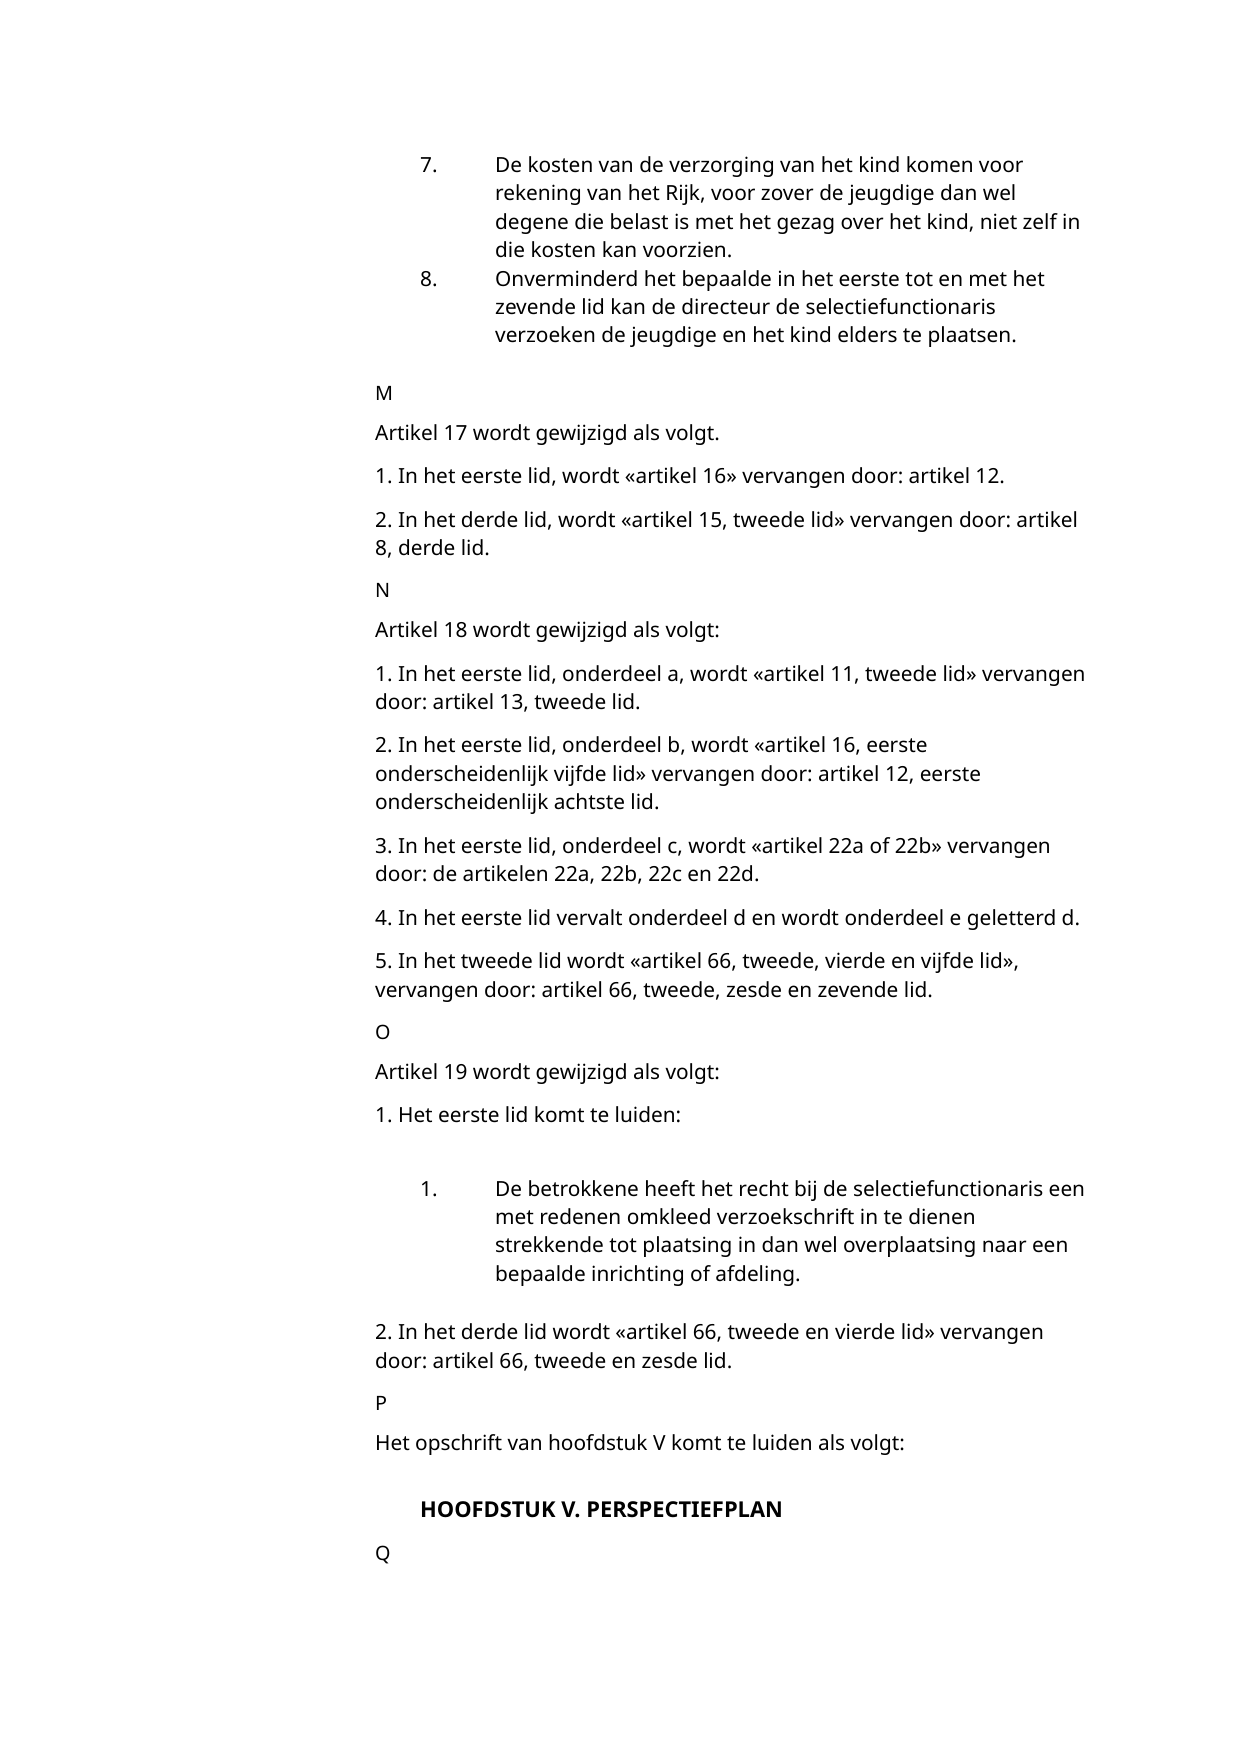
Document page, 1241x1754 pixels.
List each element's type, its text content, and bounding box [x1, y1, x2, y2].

text M [375, 379, 1090, 406]
text Artikel 18 wordt gewijzigd als volgt: [375, 615, 1090, 644]
text 1. Het eerste lid komt te luiden: [375, 1100, 1090, 1129]
text N [375, 577, 1090, 603]
text Artikel 19 wordt gewijzigd als volgt: [375, 1057, 1090, 1085]
text 2. In het derde lid, wordt «artikel 15, tweede lid» vervangen door: artikel 8, derde lid. [375, 505, 1090, 562]
list Onverminderd het bepaalde in het eerste tot en met het zevende lid kan de directeur de selectiefunctionaris verzoeken de jeugdige en het kind elders te plaatsen. [420, 264, 1090, 349]
text P [375, 1389, 1090, 1416]
list De betrokkene heeft het recht bij de selectiefunctionaris een met redenen omkleed verzoekschrift in te dienen strekkende tot plaatsing in dan wel overplaatsing naar een bepaalde inrichting of afdeling. [420, 1174, 1090, 1287]
text 1. In het eerste lid, wordt «artikel 16» vervangen door: artikel 12. [375, 461, 1090, 490]
subtitle HOOFDSTUK V. PERSPECTIEFPLAN [420, 1494, 1090, 1524]
text 2. In het eerste lid, onderdeel b, wordt «artikel 16, eerste onderscheidenlijk vijfde lid» vervangen door: artikel 12, eerste onderscheidenlijk achtste lid. [375, 731, 1090, 816]
text Artikel 17 wordt gewijzigd als volgt. [375, 418, 1090, 446]
text O [375, 1018, 1090, 1045]
list De kosten van de verzorging van het kind komen voor rekening van het Rijk, voor zover de jeugdige dan wel degene die belast is met het gezag over het kind, niet zelf in die kosten kan voorzien. [420, 150, 1090, 264]
text 3. In het eerste lid, onderdeel c, wordt «artikel 22a of 22b» vervangen door: de artikelen 22a, 22b, 22c en 22d. [375, 831, 1090, 888]
text Q [375, 1539, 1090, 1566]
text Het opschrift van hoofdstuk V komt te luiden als volgt: [375, 1428, 1090, 1457]
text 4. In het eerste lid vervalt onderdeel d en wordt onderdeel e geletterd d. [375, 903, 1090, 931]
text 5. In het tweede lid wordt «artikel 66, tweede, vierde en vijfde lid», vervangen door: artikel 66, tweede, zesde en zevende lid. [375, 946, 1090, 1003]
text 1. In het eerste lid, onderdeel a, wordt «artikel 11, tweede lid» vervangen door: artikel 13, tweede lid. [375, 659, 1090, 716]
text 2. In het derde lid wordt «artikel 66, tweede en vierde lid» vervangen door: artikel 66, tweede en zesde lid. [375, 1317, 1090, 1374]
